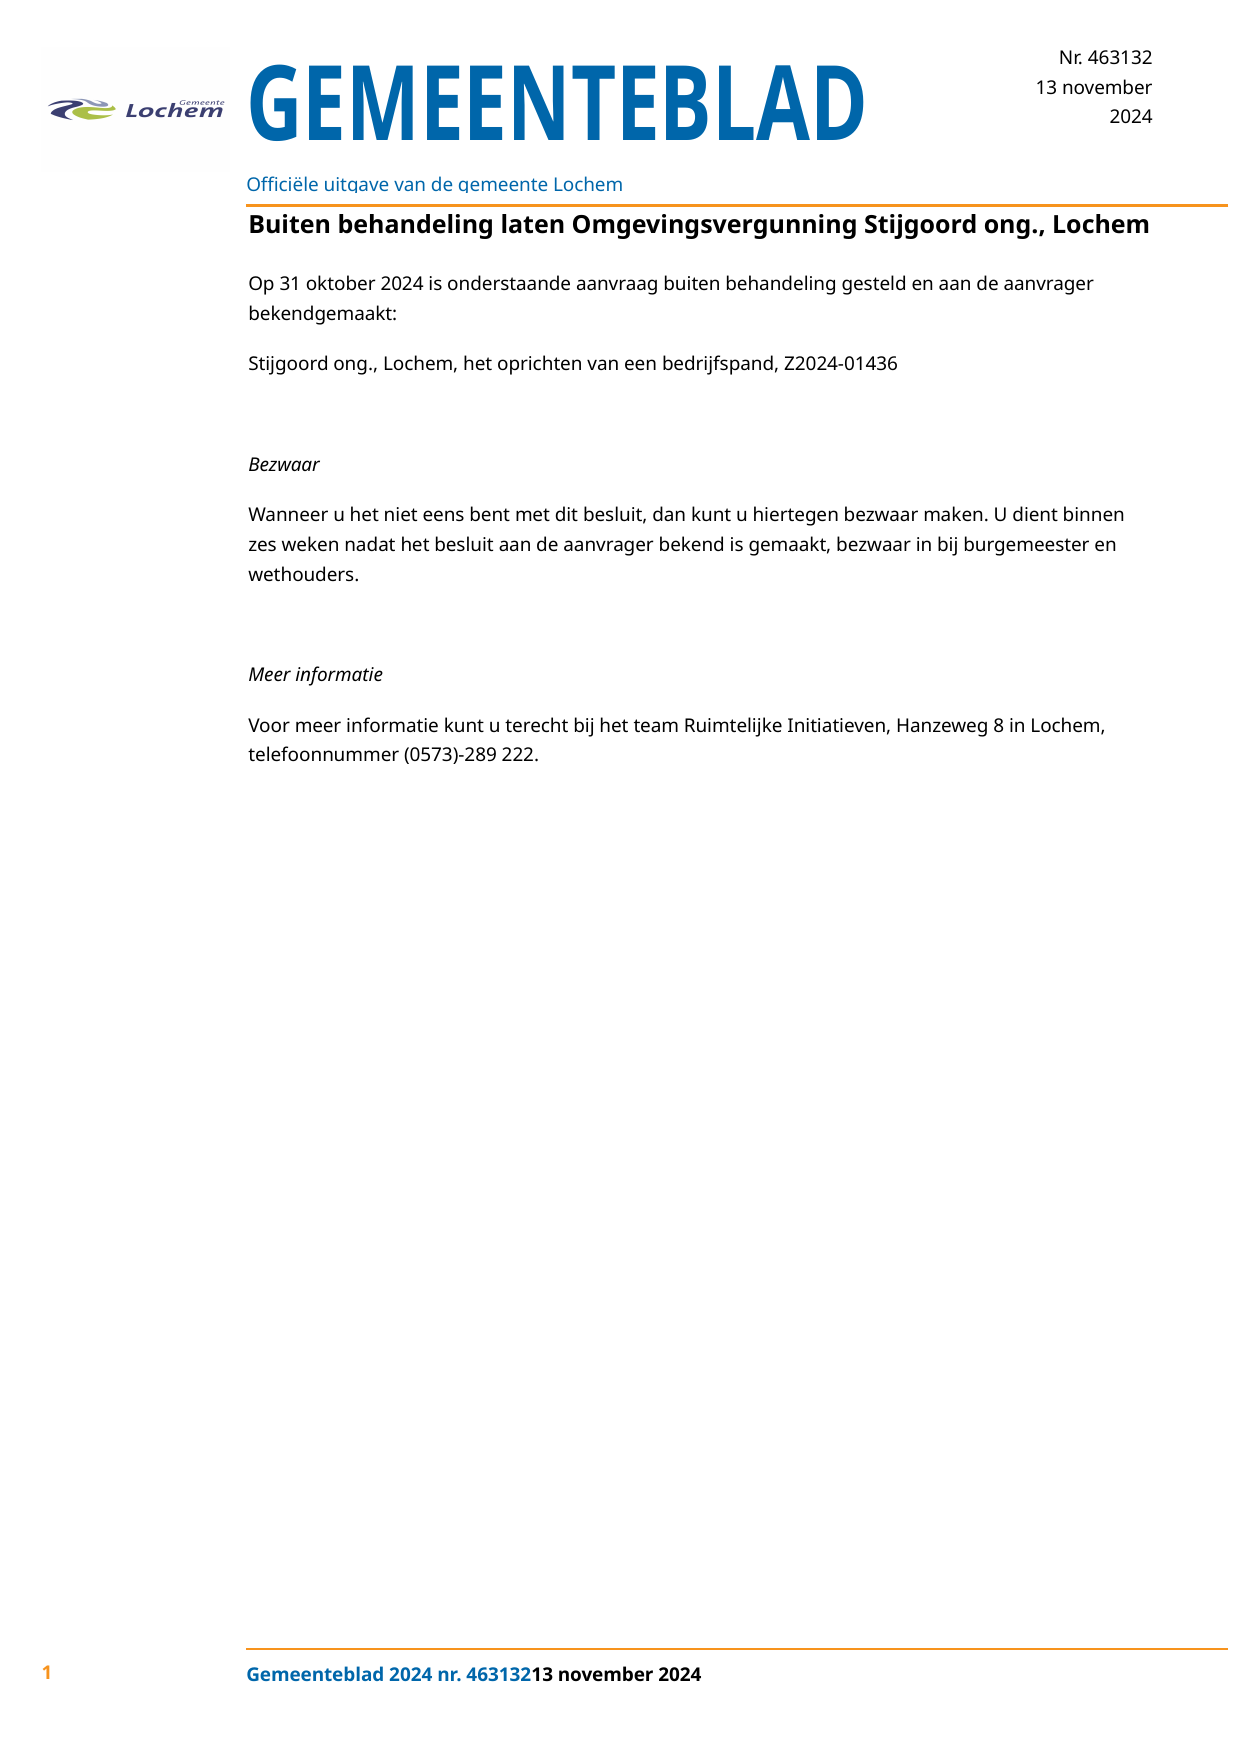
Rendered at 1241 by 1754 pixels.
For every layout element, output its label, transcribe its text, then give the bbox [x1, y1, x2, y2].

text Wanneer u het niet eens bent met dit besluit, dan kunt u hiertegen bezwaar maken. U dient binnen zes weken nadat het besluit aan de aanvrager bekend is gemaakt, bezwaar in bij burgemeester en wethouders. [248, 502, 1152, 586]
text Op 31 oktober 2024 is onderstaande aanvraag buiten behandeling gesteld en aan de aanvrager bekendgemaakt: [248, 270, 1152, 326]
text Bezwaar [248, 451, 1152, 477]
text Meer informatie [248, 662, 1152, 687]
picture [41, 47, 231, 172]
text Buiten behandeling laten Omgevingsvergunning Stijgoord ong., Lochem [248, 207, 1152, 241]
text Voor meer informatie kunt u terecht bij het team Ruimtelijke Initiatieven, Hanzeweg 8 in Lochem, telefoonnummer (0573)-289 222. [248, 712, 1152, 767]
text Stijgoord ong., Lochem, het oprichten van een bedrijfspand, Z2024-01436 [248, 350, 1152, 376]
